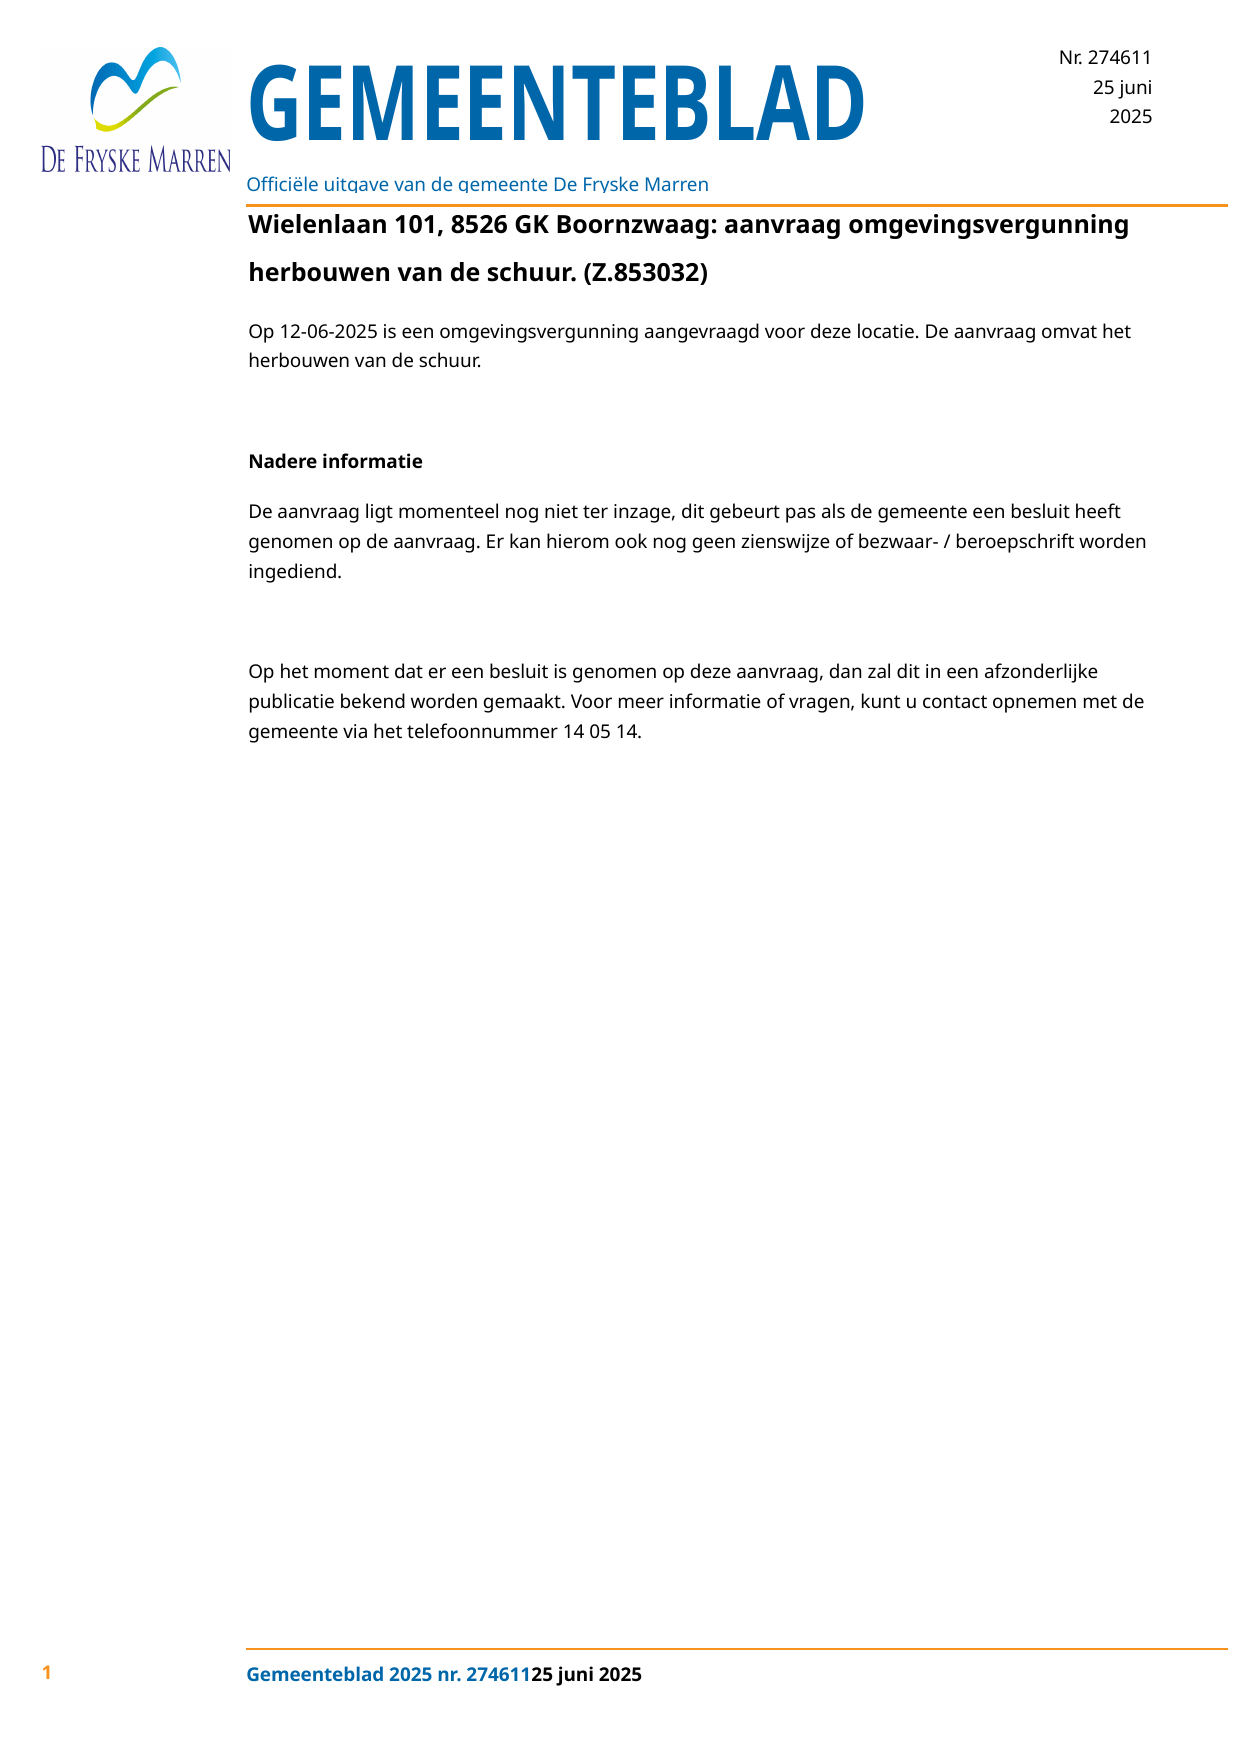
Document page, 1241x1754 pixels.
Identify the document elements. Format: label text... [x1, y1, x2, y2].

text Op 12-06-2025 is een omgevingsvergunning aangevraagd voor deze locatie. De aanvraag omvat het herbouwen van de schuur. [248, 318, 1152, 373]
text Op het moment dat er een besluit is genomen op deze aanvraag, dan zal dit in een afzonderlijke publicatie bekend worden gemaakt. Voor meer informatie of vragen, kunt u contact opnemen met de gemeente via het telefoonnummer 14 05 14. [248, 659, 1152, 744]
text Nadere informatie [248, 448, 1152, 474]
text De aanvraag ligt momenteel nog niet ter inzage, dit gebeurt pas als de gemeente een besluit heeft genomen op de aanvraag. Er kan hierom ook nog geen zienswijze of bezwaar- / beroepschrift worden ingediend. [248, 499, 1152, 584]
picture [41, 47, 231, 172]
text Wielenlaan 101, 8526 GK Boornzwaag: aanvraag omgevingsvergunning herbouwen van de schuur. (Z.853032) [248, 207, 1152, 288]
